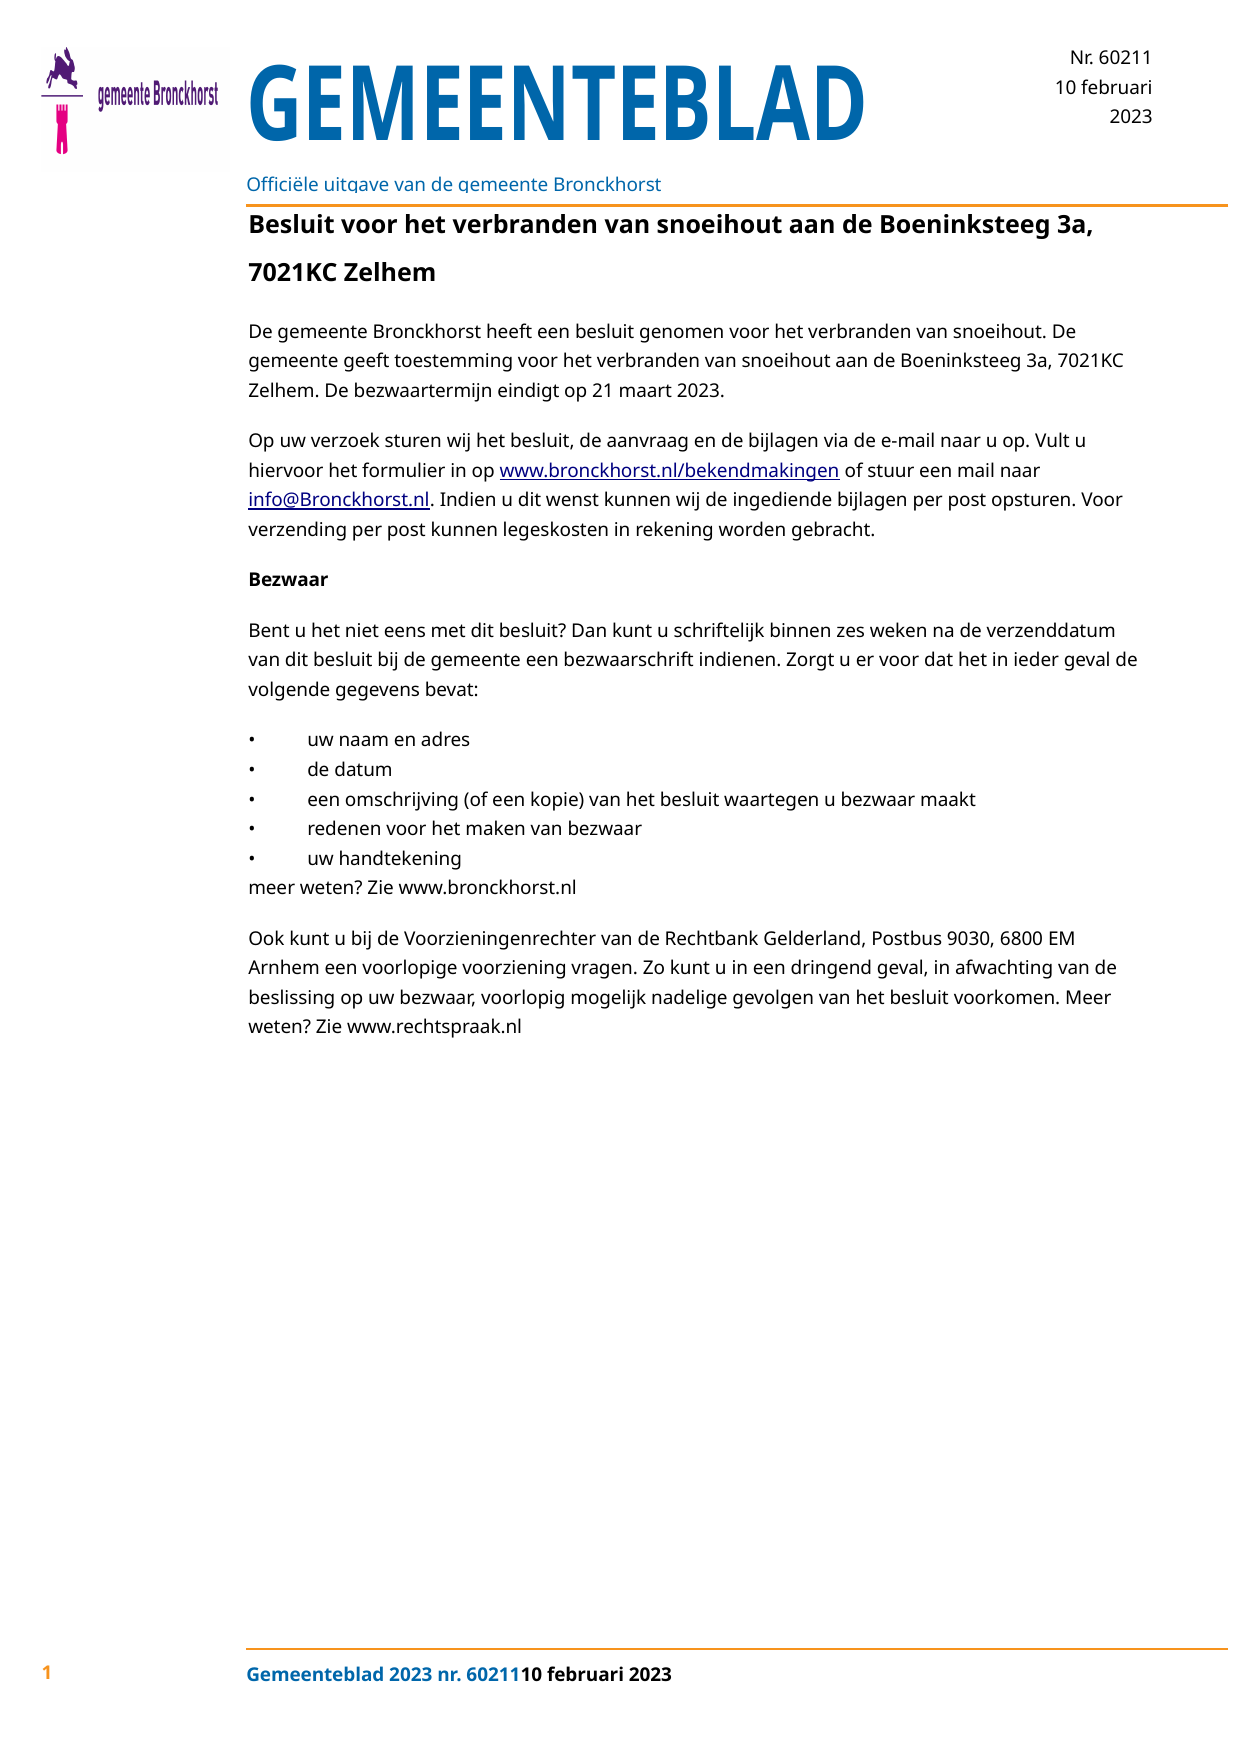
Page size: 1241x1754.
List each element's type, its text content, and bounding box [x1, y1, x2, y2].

text Op uw verzoek sturen wij het besluit, de aanvraag en de bijlagen via de e-mail naar u op. Vult u hiervoor het formulier in op www.bronckhorst.nl/bekendmakingen of stuur een mail naar info@Bronckhorst.nl. Indien u dit wenst kunnen wij de ingediende bijlagen per post opsturen. Voor verzending per post kunnen legeskosten in rekening worden gebracht. [248, 427, 1152, 542]
list uw naam en adres [248, 727, 1152, 752]
text De gemeente Bronckhorst heeft een besluit genomen voor het verbranden van snoeihout. De gemeente geeft toestemming voor het verbranden van snoeihout aan de Boeninksteeg 3a, 7021KC Zelhem. De bezwaartermijn eindigt op 21 maart 2023. [248, 318, 1152, 403]
text meer weten? Zie www.bronckhorst.nl [248, 874, 1152, 900]
text Bezwaar [248, 567, 1152, 592]
list een omschrijving (of een kopie) van het besluit waartegen u bezwaar maakt [248, 786, 1152, 812]
text Bent u het niet eens met dit besluit? Dan kunt u schriftelijk binnen zes weken na de verzenddatum van dit besluit bij de gemeente een bezwaarschrift indienen. Zorgt u er voor dat het in ieder geval de volgende gegevens bevat: [248, 617, 1152, 702]
list de datum [248, 756, 1152, 782]
list uw handtekening [248, 845, 1152, 871]
list redenen voor het maken van bezwaar [248, 815, 1152, 841]
text Besluit voor het verbranden van snoeihout aan de Boeninksteeg 3a, 7021KC Zelhem [248, 207, 1152, 288]
text Ook kunt u bij de Voorzieningenrechter van de Rechtbank Gelderland, Postbus 9030, 6800 EM Arnhem een voorlopige voorziening vragen. Zo kunt u in een dringend geval, in afwachting van de beslissing op uw bezwaar, voorlopig mogelijk nadelige gevolgen van het besluit voorkomen. Meer weten? Zie www.rechtspraak.nl [248, 925, 1152, 1039]
picture [41, 47, 231, 172]
